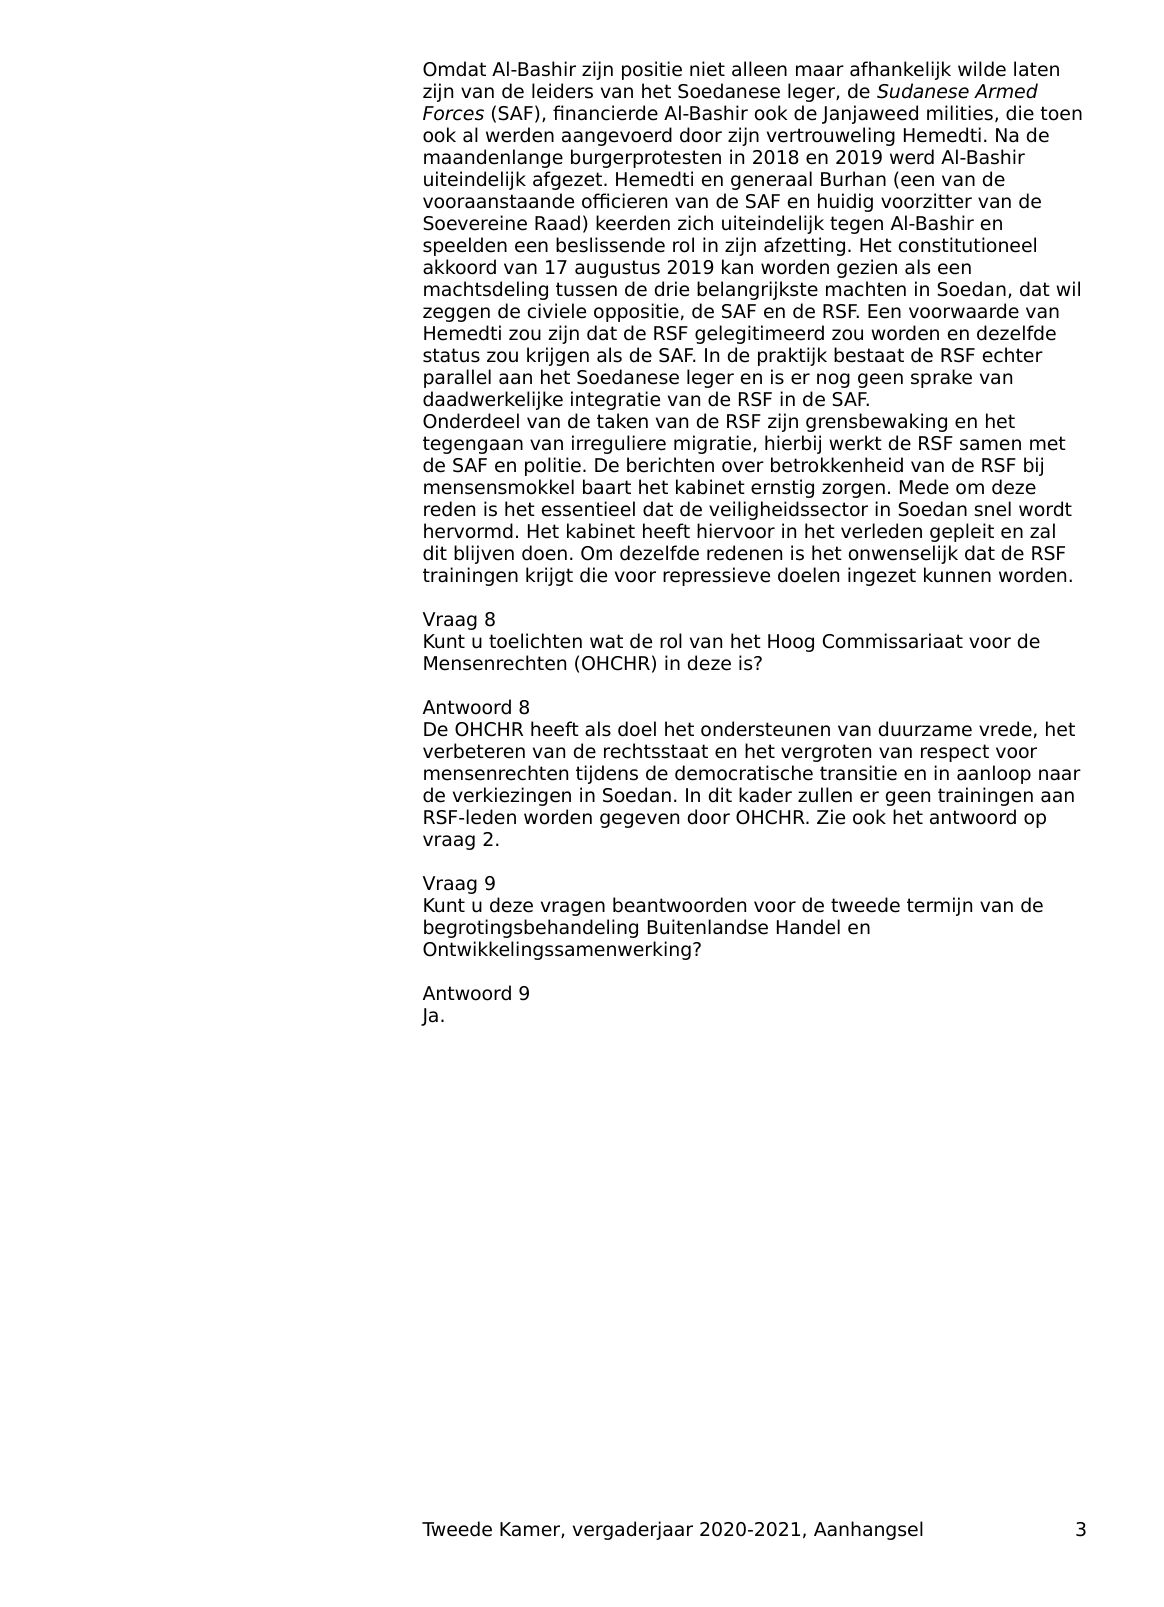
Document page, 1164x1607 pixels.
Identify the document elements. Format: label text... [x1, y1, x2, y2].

text Kunt u deze vragen beantwoorden voor de tweede termijn van de begrotingsbehandeling Buitenlandse Handel en Ontwikkelingssamenwerking? [422, 895, 1087, 961]
text Kunt u toelichten wat de rol van het Hoog Commissariaat voor de Mensenrechten (OHCHR) in deze is? [422, 631, 1087, 675]
text Ja. [422, 1005, 1087, 1027]
text Antwoord 8 [422, 697, 1087, 719]
text Antwoord 9 [422, 983, 1087, 1005]
text Omdat Al-Bashir zijn positie niet alleen maar afhankelijk wilde laten zijn van de leiders van het Soedanese leger, de Sudanese Armed Forces (SAF), financierde Al-Bashir ook de Janjaweed milities, die toen ook al werden aangevoerd door zijn vertrouweling Hemedti. Na de maandenlange burgerprotesten in 2018 en 2019 werd Al-Bashir uiteindelijk afgezet. Hemedti en generaal Burhan (een van de vooraanstaande officieren van de SAF en huidig voorzitter van de Soevereine Raad) keerden zich uiteindelijk tegen Al-Bashir en speelden een beslissende rol in zijn afzetting. Het constitutioneel akkoord van 17 augustus 2019 kan worden gezien als een machtsdeling tussen de drie belangrijkste machten in Soedan, dat wil zeggen de civiele oppositie, de SAF en de RSF. Een voorwaarde van Hemedti zou zijn dat de RSF gelegitimeerd zou worden en dezelfde status zou krijgen als de SAF. In de praktijk bestaat de RSF echter parallel aan het Soedanese leger en is er nog geen sprake van daadwerkelijke integratie van de RSF in de SAF. [422, 59, 1087, 411]
text Vraag 8 [422, 609, 1087, 631]
text De OHCHR heeft als doel het ondersteunen van duurzame vrede, het verbeteren van de rechtsstaat en het vergroten van respect voor mensenrechten tijdens de democratische transitie en in aanloop naar de verkiezingen in Soedan. In dit kader zullen er geen trainingen aan RSF-leden worden gegeven door OHCHR. Zie ook het antwoord op vraag 2. [422, 719, 1087, 851]
text Vraag 9 [422, 873, 1087, 895]
text Onderdeel van de taken van de RSF zijn grensbewaking en het tegengaan van irreguliere migratie, hierbij werkt de RSF samen met de SAF en politie. De berichten over betrokkenheid van de RSF bij mensensmokkel baart het kabinet ernstig zorgen. Mede om deze reden is het essentieel dat de veiligheidssector in Soedan snel wordt hervormd. Het kabinet heeft hiervoor in het verleden gepleit en zal dit blijven doen. Om dezelfde redenen is het onwenselijk dat de RSF trainingen krijgt die voor repressieve doelen ingezet kunnen worden. [422, 411, 1087, 587]
